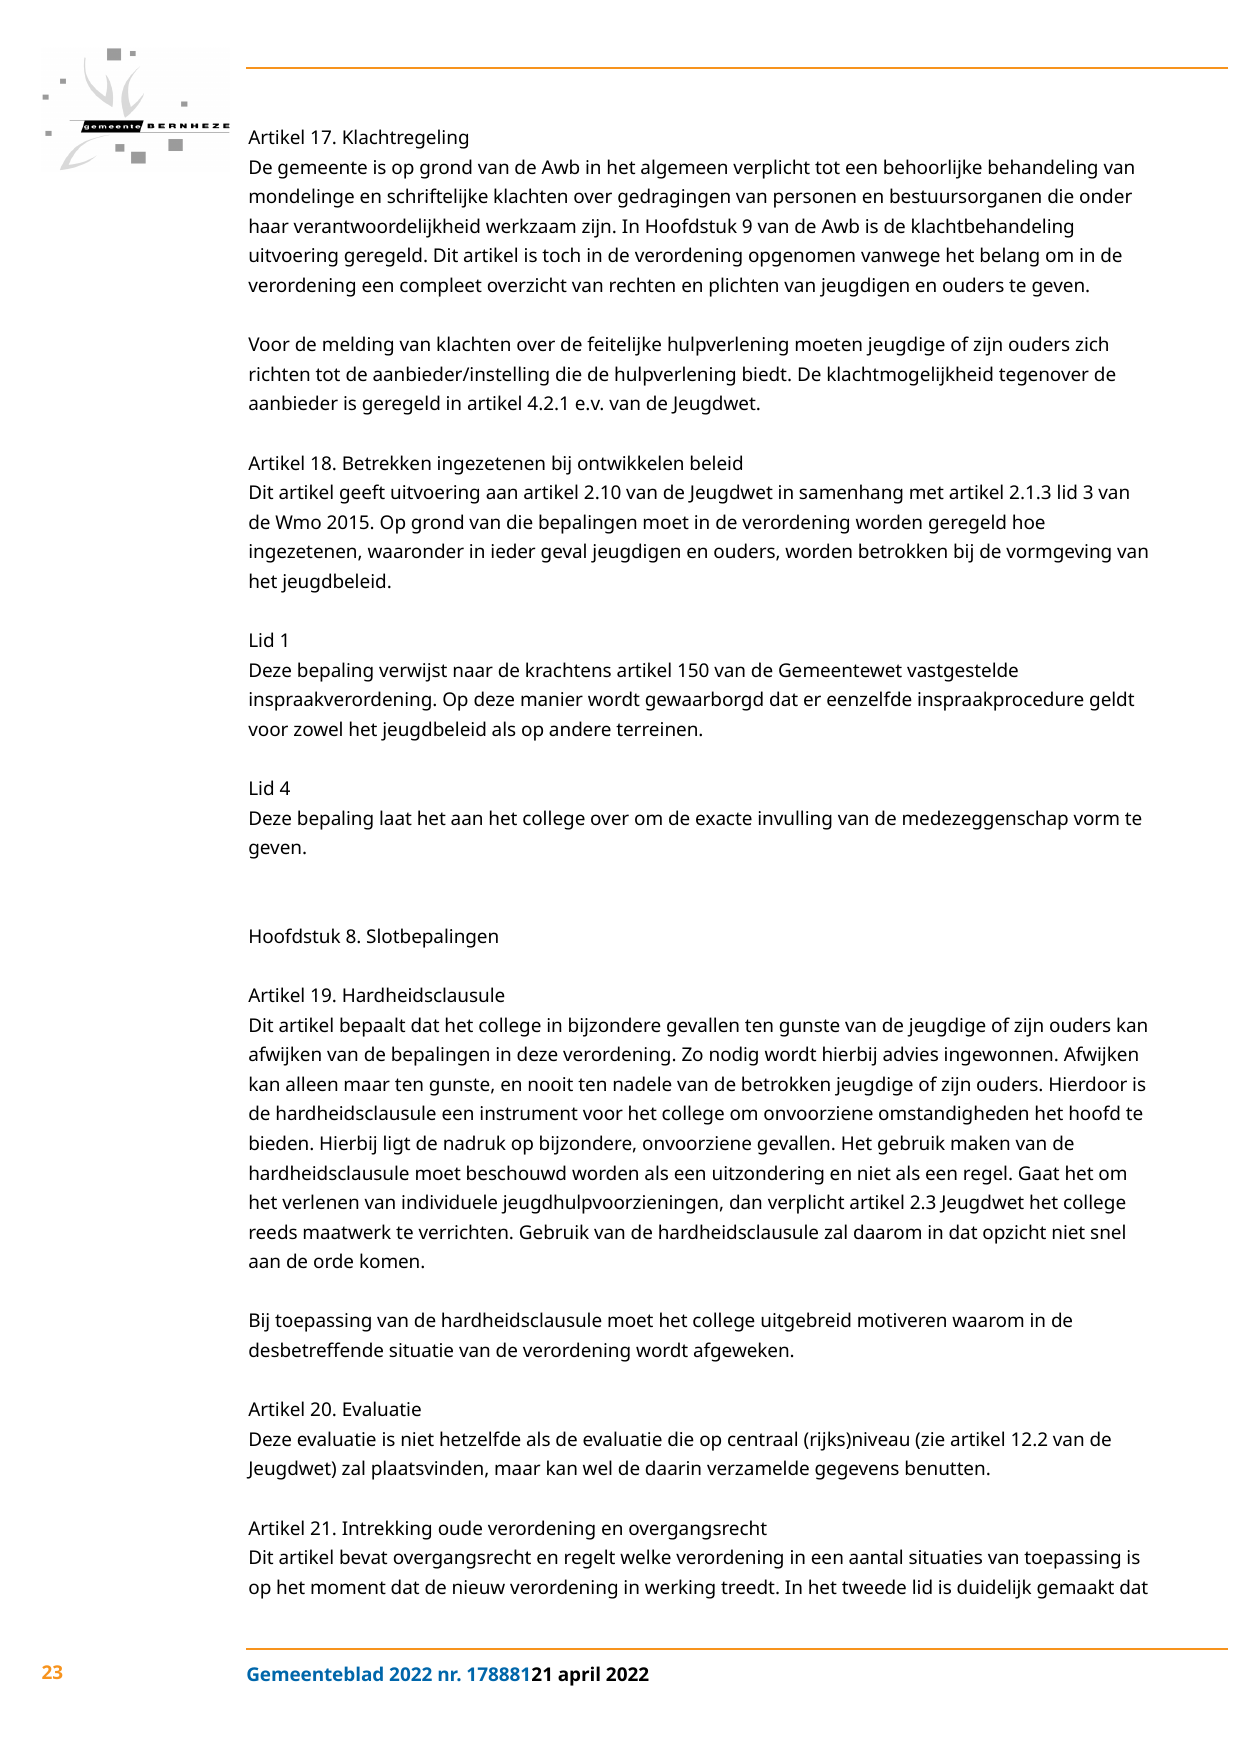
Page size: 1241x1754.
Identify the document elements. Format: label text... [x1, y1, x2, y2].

text Lid 4 [248, 775, 1152, 801]
picture [41, 47, 231, 172]
text Voor de melding van klachten over de feitelijke hulpverlening moeten jeugdige of zijn ouders zich richten tot de aanbieder/instelling die de hulpverlening biedt. De klachtmogelijkheid tegenover de aanbieder is geregeld in artikel 4.2.1 e.v. van de Jeugdwet. [248, 331, 1152, 416]
text Artikel 17. Klachtregeling [248, 124, 1152, 150]
text Dit artikel bepaalt dat het college in bijzondere gevallen ten gunste van de jeugdige of zijn ouders kan afwijken van de bepalingen in deze verordening. Zo nodig wordt hierbij advies ingewonnen. Afwijken kan alleen maar ten gunste, en nooit ten nadele van de betrokken jeugdige of zijn ouders. Hierdoor is de hardheidsclausule een instrument voor het college om onvoorziene omstandigheden het hoofd te bieden. Hierbij ligt de nadruk op bijzondere, onvoorziene gevallen. Het gebruik maken van de hardheidsclausule moet beschouwd worden als een uitzondering en niet als een regel. Gaat het om het verlenen van individuele jeugdhulpvoorzieningen, dan verplicht artikel 2.3 Jeugdwet het college reeds maatwerk te verrichten. Gebruik van de hardheidsclausule zal daarom in dat opzicht niet snel aan de orde komen. [248, 1012, 1152, 1274]
text Artikel 18. Betrekken ingezetenen bij ontwikkelen beleid [248, 450, 1152, 476]
text De gemeente is op grond van de Awb in het algemeen verplicht tot een behoorlijke behandeling van mondelinge en schriftelijke klachten over gedragingen van personen en bestuursorganen die onder haar verantwoordelijkheid werkzaam zijn. In Hoofdstuk 9 van de Awb is de klachtbehandeling uitvoering geregeld. Dit artikel is toch in de verordening opgenomen vanwege het belang om in de verordening een compleet overzicht van rechten en plichten van jeugdigen en ouders te geven. [248, 154, 1152, 298]
text Lid 1 [248, 627, 1152, 653]
text Bij toepassing van de hardheidsclausule moet het college uitgebreid motiveren waarom in de desbetreffende situatie van de verordening wordt afgeweken. [248, 1308, 1152, 1363]
text Artikel 19. Hardheidsclausule [248, 982, 1152, 1008]
text Deze bepaling verwijst naar de krachtens artikel 150 van de Gemeentewet vastgestelde inspraakverordening. Op deze manier wordt gewaarborgd dat er eenzelfde inspraakprocedure geldt voor zowel het jeugdbeleid als op andere terreinen. [248, 657, 1152, 742]
text Hoofdstuk 8. Slotbepalingen [248, 923, 1152, 949]
text Artikel 21. Intrekking oude verordening en overgangsrecht [248, 1515, 1152, 1541]
text Dit artikel geeft uitvoering aan artikel 2.10 van de Jeugdwet in samenhang met artikel 2.1.3 lid 3 van de Wmo 2015. Op grond van die bepalingen moet in de verordening worden geregeld hoe ingezetenen, waaronder in ieder geval jeugdigen en ouders, worden betrokken bij de vormgeving van het jeugdbeleid. [248, 479, 1152, 594]
text Artikel 20. Evaluatie [248, 1396, 1152, 1422]
text Deze bepaling laat het aan het college over om de exacte invulling van de medezeggenschap vorm te geven. [248, 805, 1152, 860]
text Deze evaluatie is niet hetzelfde als de evaluatie die op centraal (rijks)niveau (zie artikel 12.2 van de Jeugdwet) zal plaatsvinden, maar kan wel de daarin verzamelde gegevens benutten. [248, 1426, 1152, 1481]
text Dit artikel bevat overgangsrecht en regelt welke verordening in een aantal situaties van toepassing is op het moment dat de nieuw verordening in werking treedt. In het tweede lid is duidelijk gemaakt dat [248, 1544, 1152, 1600]
